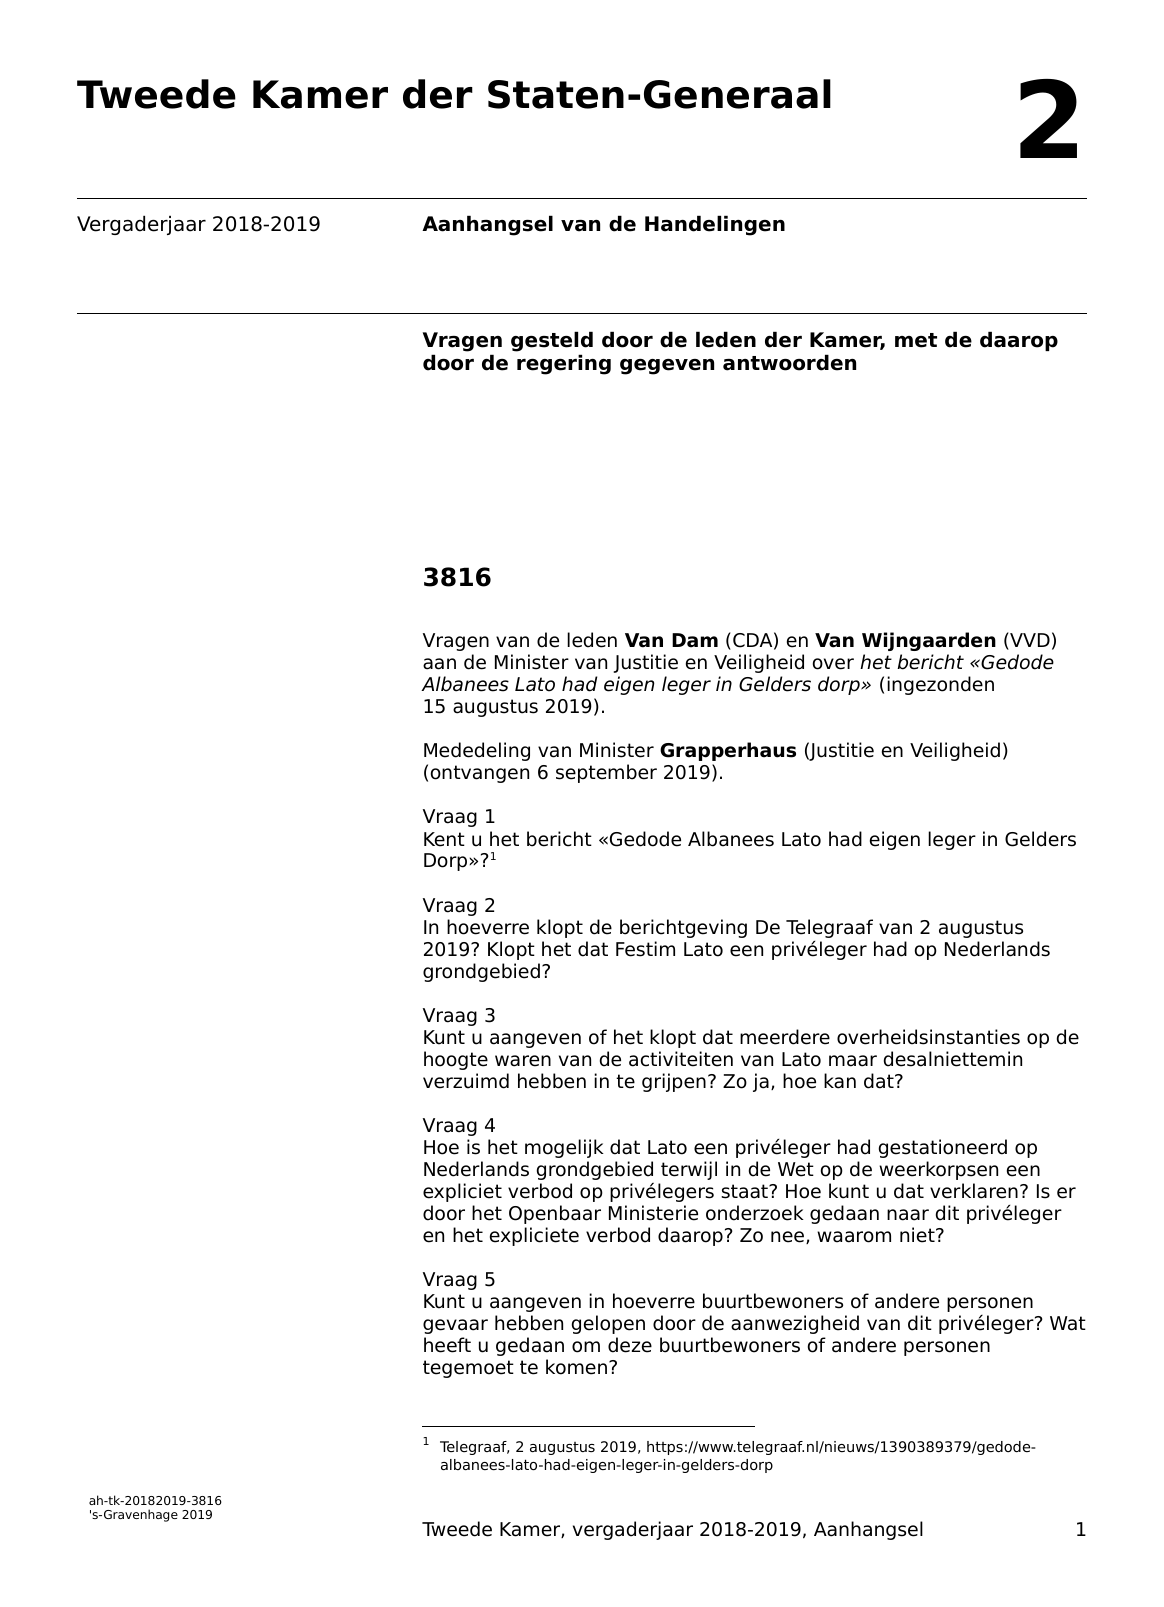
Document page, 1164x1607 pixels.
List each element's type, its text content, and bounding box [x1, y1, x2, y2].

text Vraag 5 [422, 1269, 1087, 1291]
table_cell Vergaderjaar 2018-2019 [77, 199, 422, 313]
text Kunt u aangeven of het klopt dat meerdere overheidsinstanties op de hoogte waren van de activiteiten van Lato maar desalniettemin verzuimd hebben in te grijpen? Zo ja, hoe kan dat? [422, 1027, 1087, 1093]
table_cell [77, 314, 422, 375]
text 's-Gravenhage 2019 [88, 1508, 323, 1522]
text Kunt u aangeven in hoeverre buurtbewoners of andere personen gevaar hebben gelopen door de aanwezigheid van dit privéleger? Wat heeft u gedaan om deze buurtbewoners of andere personen tegemoet te komen? [422, 1291, 1087, 1379]
table_cell Aanhangsel van de Handelingen [422, 199, 1087, 313]
table_header Tweede Kamer der Staten-Generaal [77, 59, 886, 198]
text Mededeling van Minister Grapperhaus (Justitie en Veiligheid) (ontvangen 6 september 2019). [422, 740, 1087, 784]
text Hoe is het mogelijk dat Lato een privéleger had gestationeerd op Nederlands grondgebied terwijl in de Wet op de weerkorpsen een expliciet verbod op privélegers staat? Hoe kunt u dat verklaren? Is er door het Openbaar Ministerie onderzoek gedaan naar dit privéleger en het expliciete verbod daarop? Zo nee, waarom niet? [422, 1137, 1087, 1247]
text Vraag 1 [422, 806, 1087, 828]
text Vragen van de leden Van Dam (CDA) en Van Wijngaarden (VVD) aan de Minister van Justitie en Veiligheid over het bericht «Gedode Albanees Lato had eigen leger in Gelders dorp» (ingezonden 15 augustus 2019). [422, 630, 1087, 718]
text ah-tk-20182019-3816 [88, 1494, 323, 1508]
text Kent u het bericht «Gedode Albanees Lato had eigen leger in Gelders Dorp»? [422, 828, 1087, 872]
text Vraag 2 [422, 894, 1087, 917]
table_cell Vragen gesteld door de leden der Kamer, met de daarop door de regering gegeven antwoorden [422, 314, 1087, 375]
table_header 2 [886, 59, 1087, 198]
text 3816 [422, 563, 1087, 592]
text Telegraaf, 2 augustus 2019, https://www.telegraaf.nl/nieuws/1390389379/gedode-albanees-lato-had-eigen-leger-in-gelders-dorp [422, 1435, 1087, 1474]
text In hoeverre klopt de berichtgeving De Telegraaf van 2 augustus 2019? Klopt het dat Festim Lato een privéleger had op Nederlands grondgebied? [422, 917, 1087, 982]
text Vraag 4 [422, 1115, 1087, 1137]
text Vraag 3 [422, 1005, 1087, 1027]
